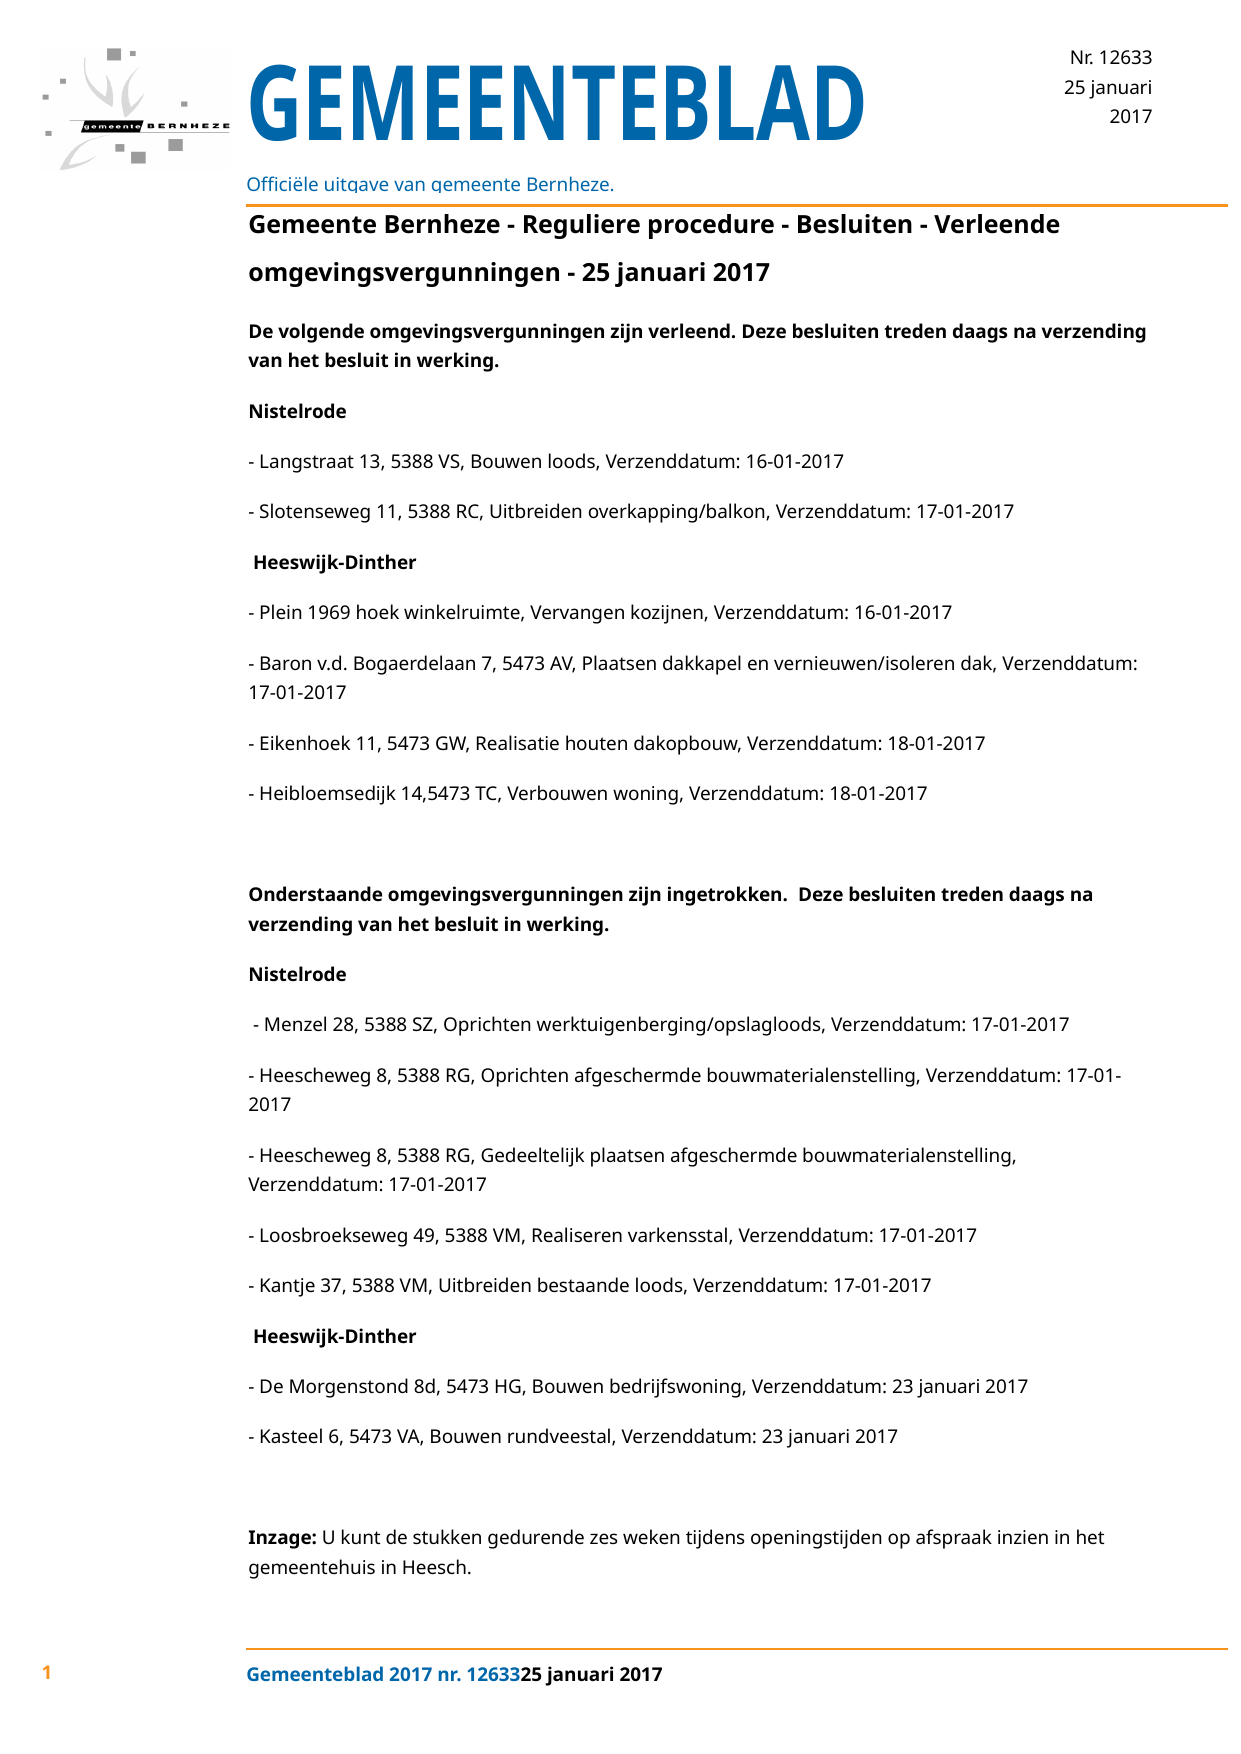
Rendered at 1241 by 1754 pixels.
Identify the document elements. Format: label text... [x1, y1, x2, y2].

text - Menzel 28, 5388 SZ, Oprichten werktuigenberging/opslagloods, Verzenddatum: 17-01-2017 [248, 1012, 1152, 1037]
text - De Morgenstond 8d, 5473 HG, Bouwen bedrijfswoning, Verzenddatum: 23 januari 2017 [248, 1373, 1152, 1399]
text - Kasteel 6, 5473 VA, Bouwen rundveestal, Verzenddatum: 23 januari 2017 [248, 1424, 1152, 1449]
text - Slotenseweg 11, 5388 RC, Uitbreiden overkapping/balkon, Verzenddatum: 17-01-2017 [248, 499, 1152, 524]
text - Heescheweg 8, 5388 RG, Gedeeltelijk plaatsen afgeschermde bouwmaterialenstelling, Verzenddatum: 17-01-2017 [248, 1142, 1152, 1197]
text - Heescheweg 8, 5388 RG, Oprichten afgeschermde bouwmaterialenstelling, Verzenddatum: 17-01-2017 [248, 1062, 1152, 1117]
text - Baron v.d. Bogaerdelaan 7, 5473 AV, Plaatsen dakkapel en vernieuwen/isoleren dak, Verzenddatum: 17-01-2017 [248, 650, 1152, 705]
text - Loosbroekseweg 49, 5388 VM, Realiseren varkensstal, Verzenddatum: 17-01-2017 [248, 1222, 1152, 1248]
picture [41, 47, 231, 172]
text Nistelrode [248, 398, 1152, 424]
text - Plein 1969 hoek winkelruimte, Vervangen kozijnen, Verzenddatum: 16-01-2017 [248, 599, 1152, 625]
text Heeswijk-Dinther [248, 549, 1152, 575]
text De volgende omgevingsvergunningen zijn verleend. Deze besluiten treden daags na verzending van het besluit in werking. [248, 318, 1152, 373]
text - Eikenhoek 11, 5473 GW, Realisatie houten dakopbouw, Verzenddatum: 18-01-2017 [248, 730, 1152, 756]
text - Kantje 37, 5388 VM, Uitbreiden bestaande loods, Verzenddatum: 17-01-2017 [248, 1272, 1152, 1298]
text Gemeente Bernheze - Reguliere procedure - Besluiten - Verleende omgevingsvergunningen - 25 januari 2017 [248, 207, 1152, 288]
text - Langstraat 13, 5388 VS, Bouwen loods, Verzenddatum: 16-01-2017 [248, 448, 1152, 474]
text - Heibloemsedijk 14,5473 TC, Verbouwen woning, Verzenddatum: 18-01-2017 [248, 780, 1152, 806]
text Nistelrode [248, 961, 1152, 987]
text Heeswijk-Dinther [248, 1323, 1152, 1349]
text Onderstaande omgevingsvergunningen zijn ingetrokken. Deze besluiten treden daags na verzending van het besluit in werking. [248, 881, 1152, 937]
text Inzage: U kunt de stukken gedurende zes weken tijdens openingstijden op afspraak inzien in het gemeentehuis in Heesch. [248, 1524, 1152, 1580]
